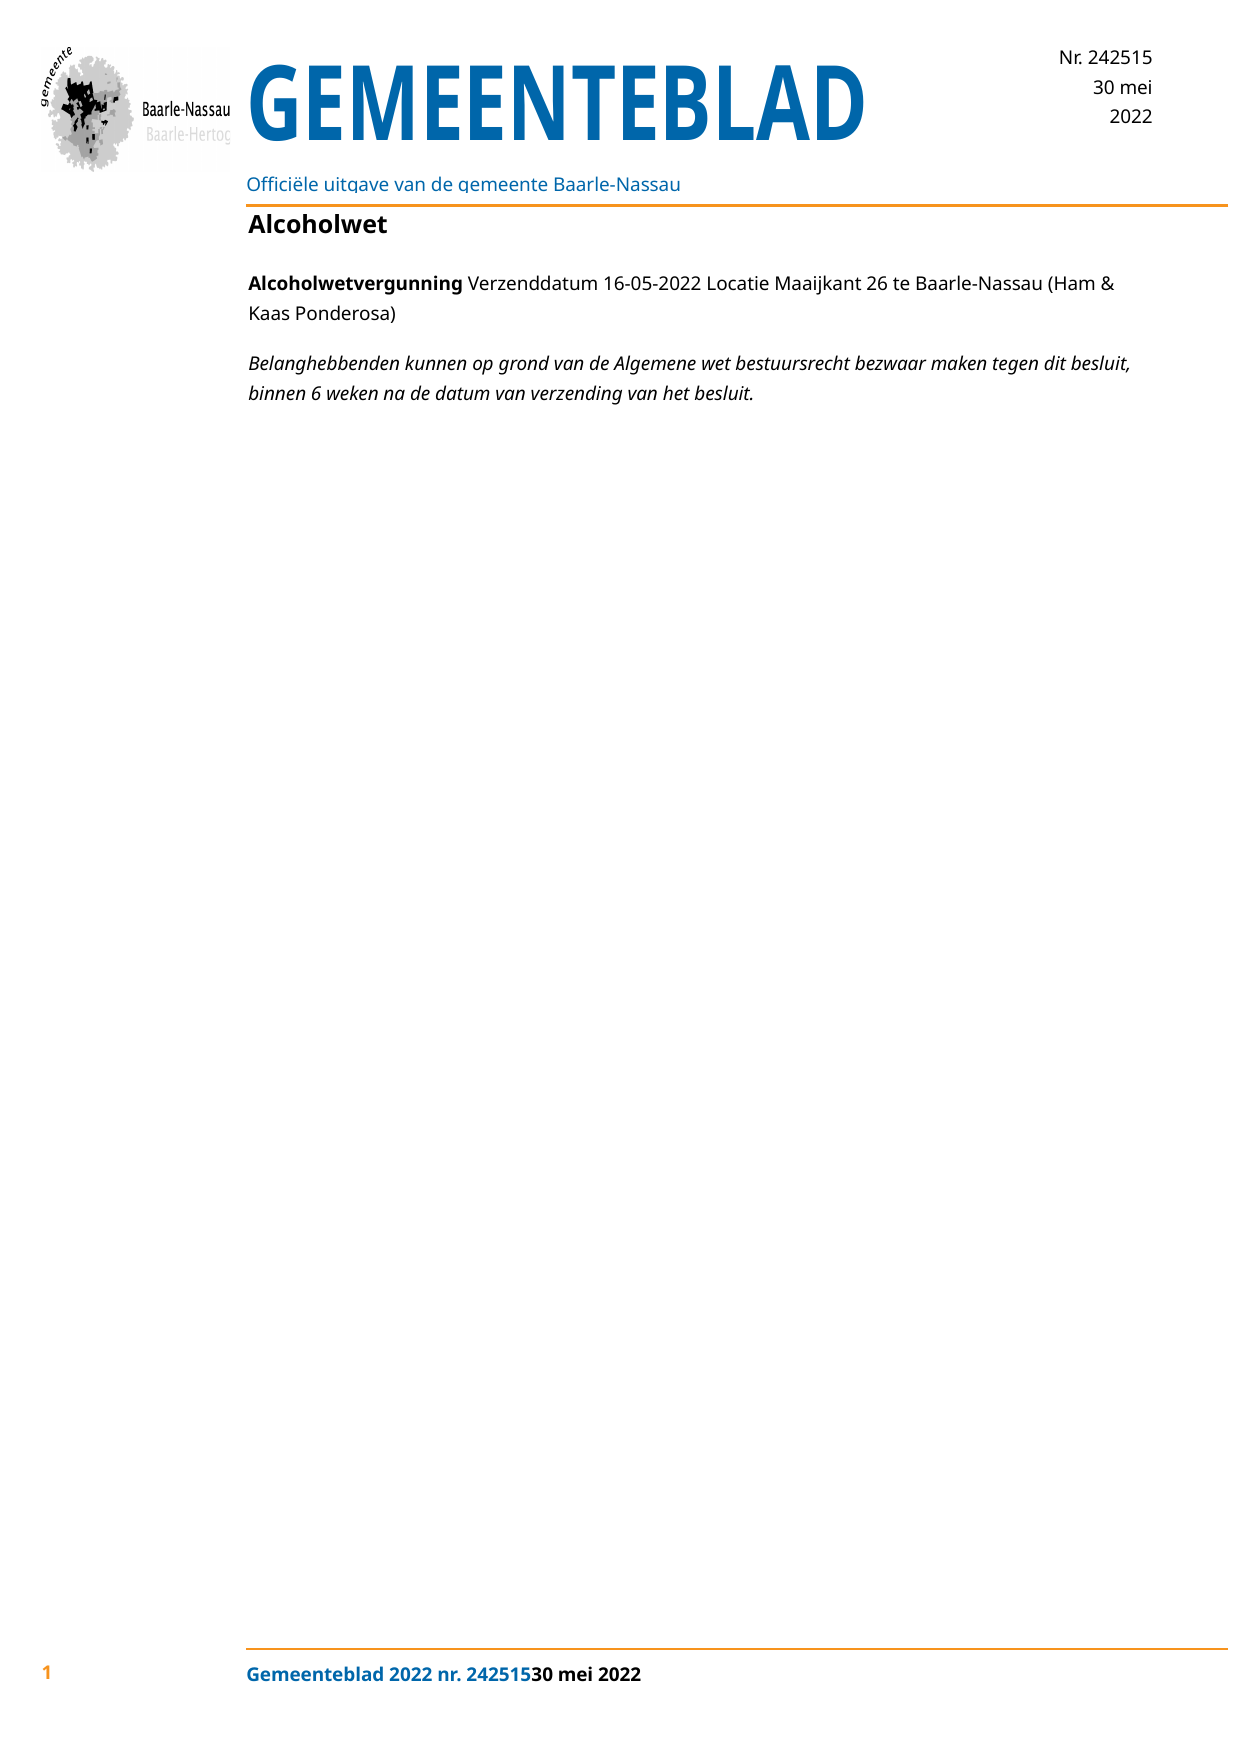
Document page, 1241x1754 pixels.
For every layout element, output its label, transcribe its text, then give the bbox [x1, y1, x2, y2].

text Alcoholwet [248, 207, 1152, 241]
picture [41, 47, 231, 172]
text Alcoholwetvergunning Verzenddatum 16-05-2022 Locatie Maaijkant 26 te Baarle-Nassau (Ham & Kaas Ponderosa) [248, 270, 1152, 326]
text Belanghebbenden kunnen op grond van de Algemene wet bestuursrecht bezwaar maken tegen dit besluit, binnen 6 weken na de datum van verzending van het besluit. [248, 350, 1152, 406]
